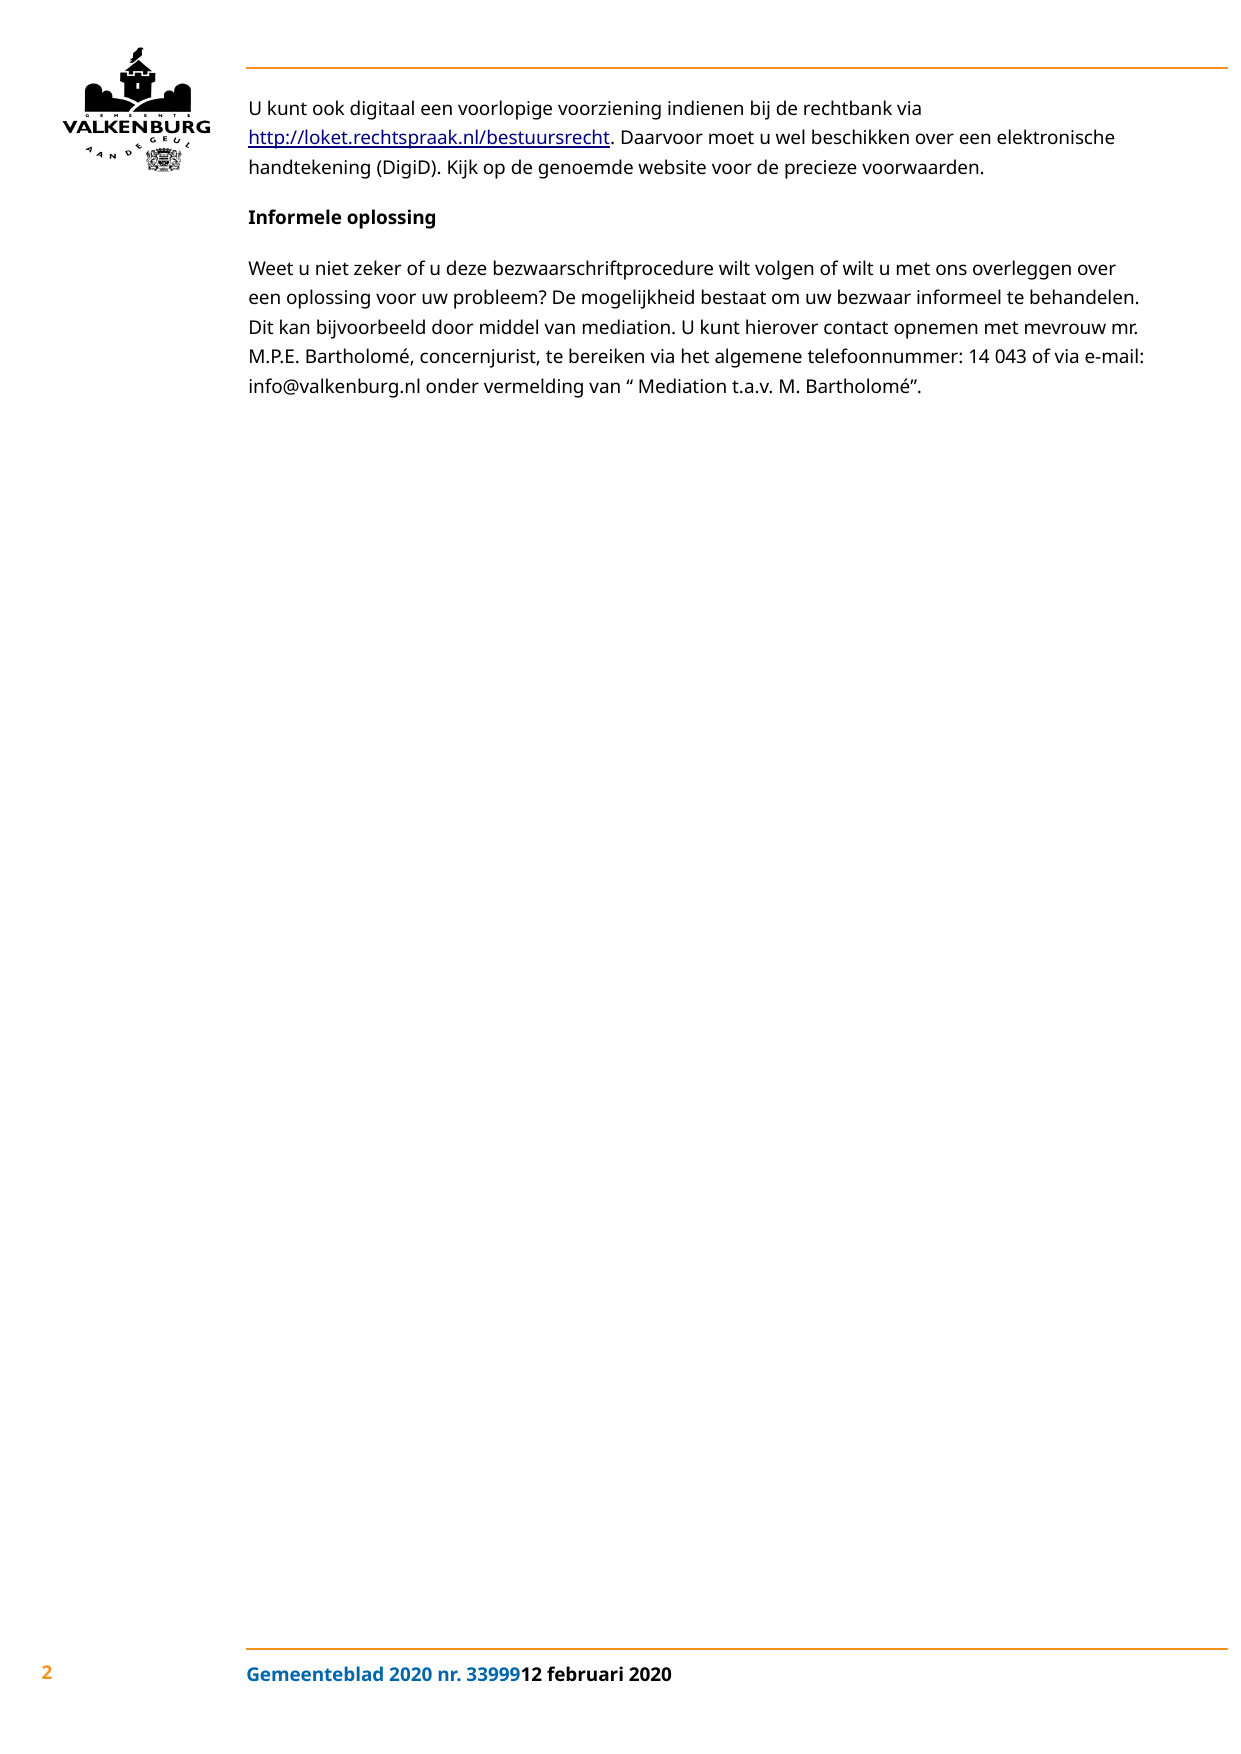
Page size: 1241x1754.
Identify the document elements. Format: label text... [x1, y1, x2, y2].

picture [41, 47, 231, 172]
text Informele oplossing [248, 204, 1152, 230]
text U kunt ook digitaal een voorlopige voorziening indienen bij de rechtbank via http://loket.rechtspraak.nl/bestuursrecht. Daarvoor moet u wel beschikken over een elektronische handtekening (DigiD). Kijk op de genoemde website voor de precieze voorwaarden. [248, 95, 1152, 180]
text Weet u niet zeker of u deze bezwaarschriftprocedure wilt volgen of wilt u met ons overleggen over een oplossing voor uw probleem? De mogelijkheid bestaat om uw bezwaar informeel te behandelen. Dit kan bijvoorbeeld door middel van mediation. U kunt hierover contact opnemen met mevrouw mr. M.P.E. Bartholomé, concernjurist, te bereiken via het algemene telefoonnummer: 14 043 of via e-mail: info@valkenburg.nl onder vermelding van “ Mediation t.a.v. M. Bartholomé”. [248, 255, 1152, 399]
